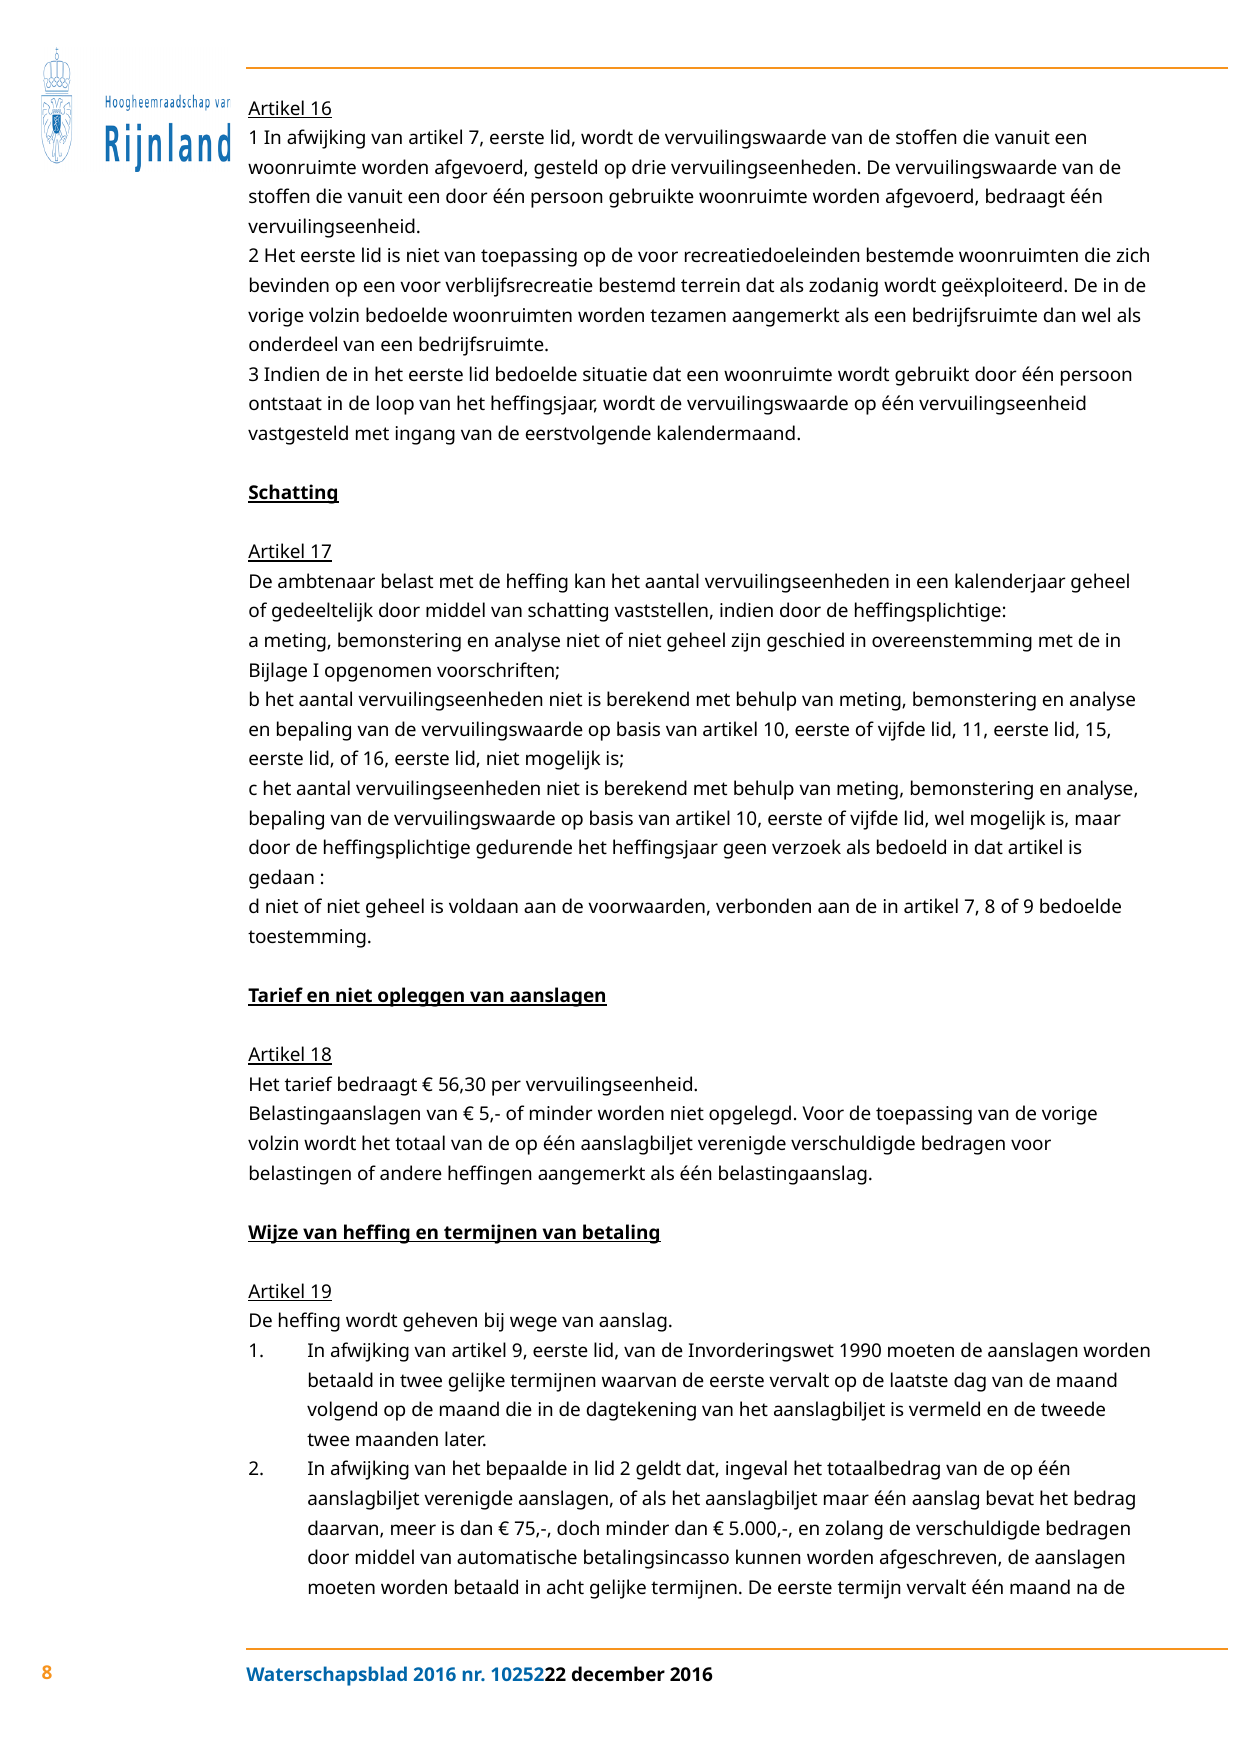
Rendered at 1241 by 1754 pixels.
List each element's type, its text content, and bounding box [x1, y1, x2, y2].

text a meting, bemonstering en analyse niet of niet geheel zijn geschied in overeenstemming met de in Bijlage I opgenomen voorschriften; [248, 627, 1152, 683]
text Het tarief bedraagt € 56,30 per vervuilingseenheid. [248, 1071, 1152, 1097]
text b het aantal vervuilingseenheden niet is berekend met behulp van meting, bemonstering en analyse en bepaling van de vervuilingswaarde op basis van artikel 10, eerste of vijfde lid, 11, eerste lid, 15, eerste lid, of 16, eerste lid, niet mogelijk is; [248, 686, 1152, 771]
text Artikel 18 [248, 1041, 1152, 1067]
text ontstaat in de loop van het heffingsjaar, wordt de vervuilingswaarde op één vervuilingseenheid vastgesteld met ingang van de eerstvolgende kalendermaand. [248, 391, 1152, 446]
text 3 Indien de in het eerste lid bedoelde situatie dat een woonruimte wordt gebruikt door één persoon [248, 361, 1152, 387]
text Belastingaanslagen van € 5,- of minder worden niet opgelegd. Voor de toepassing van de vorige volzin wordt het totaal van de op één aanslagbiljet verenigde verschuldigde bedragen voor belastingen of andere heffingen aangemerkt als één belastingaanslag. [248, 1101, 1152, 1186]
text Artikel 19 [248, 1278, 1152, 1304]
text Schatting [248, 479, 1152, 505]
text 1 In afwijking van artikel 7, eerste lid, wordt de vervuilingswaarde van de stoffen die vanuit een [248, 124, 1152, 150]
text Tarief en niet opleggen van aanslagen [248, 982, 1152, 1008]
list In afwijking van artikel 9, eerste lid, van de Invorderingswet 1990 moeten de aanslagen worden betaald in twee gelijke termijnen waarvan de eerste vervalt op de laatste dag van de maand volgend op de maand die in de dagtekening van het aanslagbiljet is vermeld en de tweede twee maanden later. [248, 1337, 1152, 1452]
text 2 Het eerste lid is niet van toepassing op de voor recreatiedoeleinden bestemde woonruimten die zich [248, 243, 1152, 268]
text Wijze van heffing en termijnen van betaling [248, 1219, 1152, 1245]
text Artikel 16 [248, 95, 1152, 121]
text bevinden op een voor verblijfsrecreatie bestemd terrein dat als zodanig wordt geëxploiteerd. De in de vorige volzin bedoelde woonruimten worden tezamen aangemerkt als een bedrijfsruimte dan wel als onderdeel van een bedrijfsruimte. [248, 272, 1152, 357]
text woonruimte worden afgevoerd, gesteld op drie vervuilingseenheden. De vervuilingswaarde van de stoffen die vanuit een door één persoon gebruikte woonruimte worden afgevoerd, bedraagt één vervuilingseenheid. [248, 154, 1152, 239]
text De ambtenaar belast met de heffing kan het aantal vervuilingseenheden in een kalenderjaar geheel of gedeeltelijk door middel van schatting vaststellen, indien door de heffingsplichtige: [248, 568, 1152, 623]
picture [41, 47, 231, 172]
text c het aantal vervuilingseenheden niet is berekend met behulp van meting, bemonstering en analyse, bepaling van de vervuilingswaarde op basis van artikel 10, eerste of vijfde lid, wel mogelijk is, maar door de heffingsplichtige gedurende het heffingsjaar geen verzoek als bedoeld in dat artikel is gedaan : [248, 775, 1152, 890]
text De heffing wordt geheven bij wege van aanslag. [248, 1308, 1152, 1333]
text d niet of niet geheel is voldaan aan de voorwaarden, verbonden aan de in artikel 7, 8 of 9 bedoelde toestemming. [248, 893, 1152, 949]
list In afwijking van het bepaalde in lid 2 geldt dat, ingeval het totaalbedrag van de op één aanslagbiljet verenigde aanslagen, of als het aanslagbiljet maar één aanslag bevat het bedrag daarvan, meer is dan € 75,-, doch minder dan € 5.000,-, en zolang de verschuldigde bedragen door middel van automatische betalingsincasso kunnen worden afgeschreven, de aanslagen moeten worden betaald in acht gelijke termijnen. De eerste termijn vervalt één maand na de [248, 1456, 1152, 1600]
text Artikel 17 [248, 538, 1152, 564]
